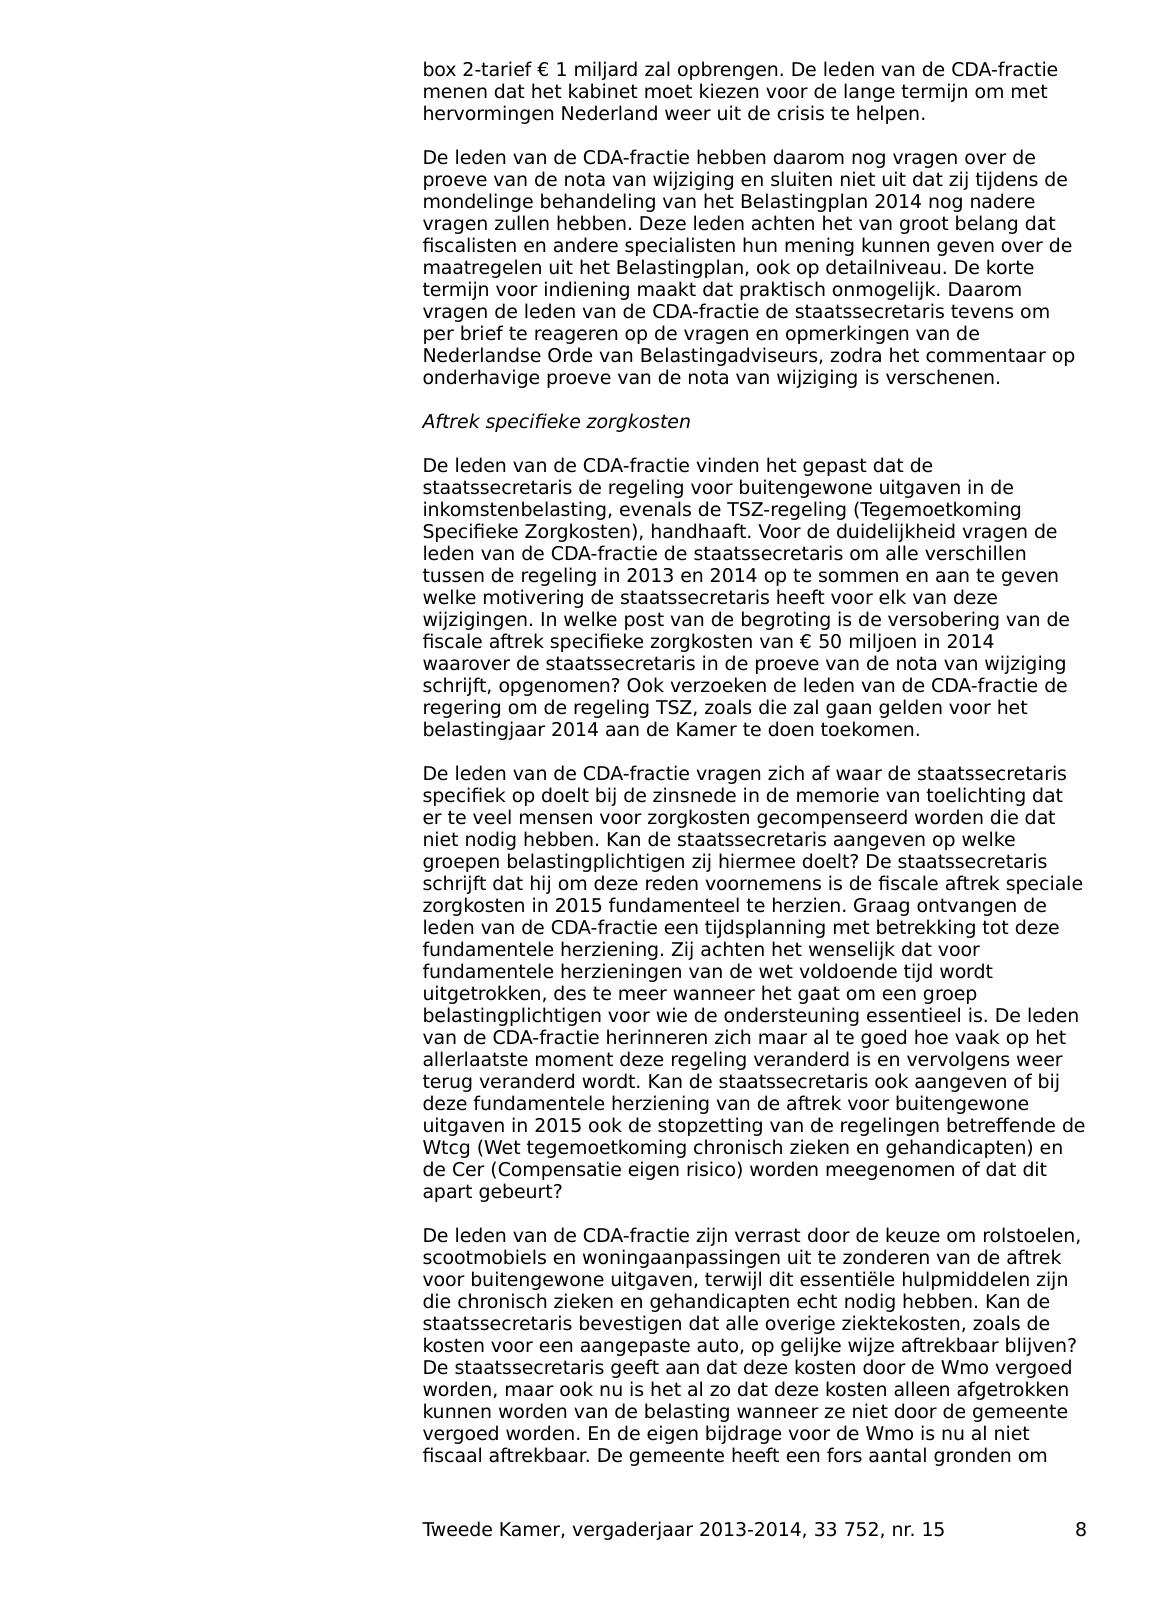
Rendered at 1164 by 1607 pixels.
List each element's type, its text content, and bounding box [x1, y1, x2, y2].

subtitle Aftrek specifieke zorgkosten [422, 411, 1087, 433]
text De leden van de CDA-fractie vinden het gepast dat de staatssecretaris de regeling voor buitengewone uitgaven in de inkomstenbelasting, evenals de TSZ-regeling (Tegemoetkoming Specifieke Zorgkosten), handhaaft. Voor de duidelijkheid vragen de leden van de CDA-fractie de staatssecretaris om alle verschillen tussen de regeling in 2013 en 2014 op te sommen en aan te geven welke motivering de staatssecretaris heeft voor elk van deze wijzigingen. In welke post van de begroting is de versobering van de fiscale aftrek specifieke zorgkosten van € 50 miljoen in 2014 waarover de staatssecretaris in de proeve van de nota van wijziging schrijft, opgenomen? Ook verzoeken de leden van de CDA-fractie de regering om de regeling TSZ, zoals die zal gaan gelden voor het belastingjaar 2014 aan de Kamer te doen toekomen. [422, 455, 1087, 741]
text De staatssecretaris geeft aan dat deze kosten door de Wmo vergoed worden, maar ook nu is het al zo dat deze kosten alleen afgetrokken kunnen worden van de belasting wanneer ze niet door de gemeente vergoed worden. En de eigen bijdrage voor de Wmo is nu al niet fiscaal aftrekbaar. De gemeente heeft een fors aantal gronden om [422, 1357, 1087, 1467]
text De leden van de CDA-fractie zijn verrast door de keuze om rolstoelen, scootmobiels en woningaanpassingen uit te zonderen van de aftrek voor buitengewone uitgaven, terwijl dit essentiële hulpmiddelen zijn die chronisch zieken en gehandicapten echt nodig hebben. Kan de staatssecretaris bevestigen dat alle overige ziektekosten, zoals de kosten voor een aangepaste auto, op gelijke wijze aftrekbaar blijven? [422, 1225, 1087, 1357]
text De leden van de CDA-fractie hebben daarom nog vragen over de proeve van de nota van wijziging en sluiten niet uit dat zij tijdens de mondelinge behandeling van het Belastingplan 2014 nog nadere vragen zullen hebben. Deze leden achten het van groot belang dat fiscalisten en andere specialisten hun mening kunnen geven over de maatregelen uit het Belastingplan, ook op detailniveau. De korte termijn voor indiening maakt dat praktisch onmogelijk. Daarom vragen de leden van de CDA-fractie de staatssecretaris tevens om per brief te reageren op de vragen en opmerkingen van de Nederlandse Orde van Belastingadviseurs, zodra het commentaar op onderhavige proeve van de nota van wijziging is verschenen. [422, 147, 1087, 389]
text box 2-tarief € 1 miljard zal opbrengen. De leden van de CDA-fractie menen dat het kabinet moet kiezen voor de lange termijn om met hervormingen Nederland weer uit de crisis te helpen. [422, 59, 1087, 125]
text De leden van de CDA-fractie vragen zich af waar de staatssecretaris specifiek op doelt bij de zinsnede in de memorie van toelichting dat er te veel mensen voor zorgkosten gecompenseerd worden die dat niet nodig hebben. Kan de staatssecretaris aangeven op welke groepen belastingplichtigen zij hiermee doelt? De staatssecretaris schrijft dat hij om deze reden voornemens is de fiscale aftrek speciale zorgkosten in 2015 fundamenteel te herzien. Graag ontvangen de leden van de CDA-fractie een tijdsplanning met betrekking tot deze fundamentele herziening. Zij achten het wenselijk dat voor fundamentele herzieningen van de wet voldoende tijd wordt uitgetrokken, des te meer wanneer het gaat om een groep belastingplichtigen voor wie de ondersteuning essentieel is. De leden van de CDA-fractie herinneren zich maar al te goed hoe vaak op het allerlaatste moment deze regeling veranderd is en vervolgens weer terug veranderd wordt. Kan de staatssecretaris ook aangeven of bij deze fundamentele herziening van de aftrek voor buitengewone uitgaven in 2015 ook de stopzetting van de regelingen betreffende de Wtcg (Wet tegemoetkoming chronisch zieken en gehandicapten) en de Cer (Compensatie eigen risico) worden meegenomen of dat dit apart gebeurt? [422, 763, 1087, 1203]
